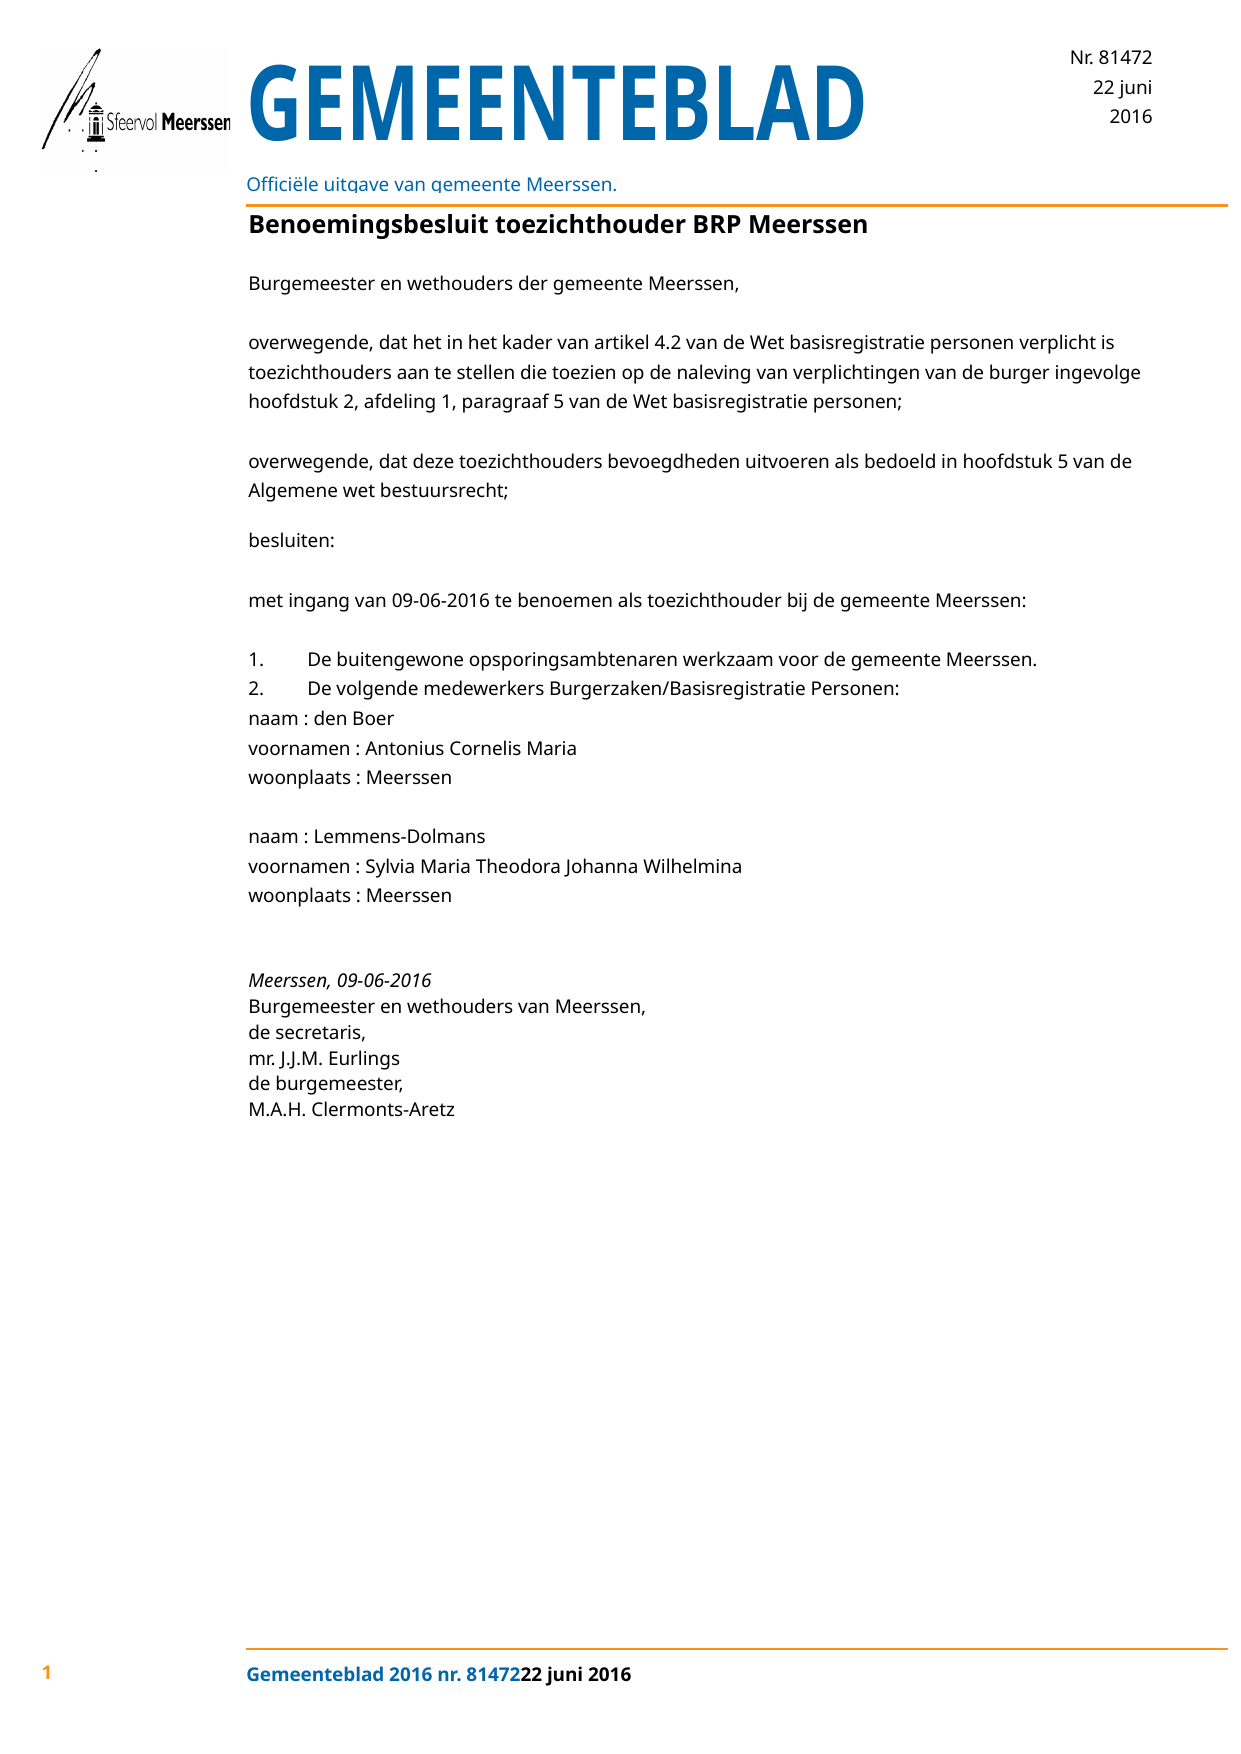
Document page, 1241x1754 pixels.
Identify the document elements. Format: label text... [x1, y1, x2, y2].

text mr. J.J.M. Eurlings [248, 1045, 1152, 1071]
text met ingang van 09-06-2016 te benoemen als toezichthouder bij de gemeente Meerssen: [248, 587, 1152, 613]
text overwegende, dat het in het kader van artikel 4.2 van de Wet basisregistratie personen verplicht is toezichthouders aan te stellen die toezien op de naleving van verplichtingen van de burger ingevolge hoofdstuk 2, afdeling 1, paragraaf 5 van de Wet basisregistratie personen; [248, 329, 1152, 414]
picture [41, 47, 231, 172]
text M.A.H. Clermonts-Aretz [248, 1096, 1152, 1122]
text woonplaats : Meerssen [248, 883, 1152, 908]
list De buitengewone opsporingsambtenaren werkzaam voor de gemeente Meerssen. [248, 646, 1152, 672]
list De volgende medewerkers Burgerzaken/Basisregistratie Personen: [248, 676, 1152, 701]
text naam : Lemmens-Dolmans [248, 823, 1152, 849]
text voornamen : Antonius Cornelis Maria [248, 735, 1152, 761]
text de secretaris, [248, 1019, 1152, 1045]
text besluiten: [248, 528, 1152, 553]
text woonplaats : Meerssen [248, 764, 1152, 790]
text Burgemeester en wethouders van Meerssen, [248, 993, 1152, 1019]
text overwegende, dat deze toezichthouders bevoegdheden uitvoeren als bedoeld in hoofdstuk 5 van de Algemene wet bestuursrecht; [248, 448, 1152, 503]
text de burgemeester, [248, 1071, 1152, 1096]
text Benoemingsbesluit toezichthouder BRP Meerssen [248, 207, 1152, 241]
text Burgemeester en wethouders der gemeente Meerssen, [248, 270, 1152, 296]
text voornamen : Sylvia Maria Theodora Johanna Wilhelmina [248, 853, 1152, 879]
text Meerssen, 09-06-2016 [248, 968, 1152, 993]
text naam : den Boer [248, 705, 1152, 731]
